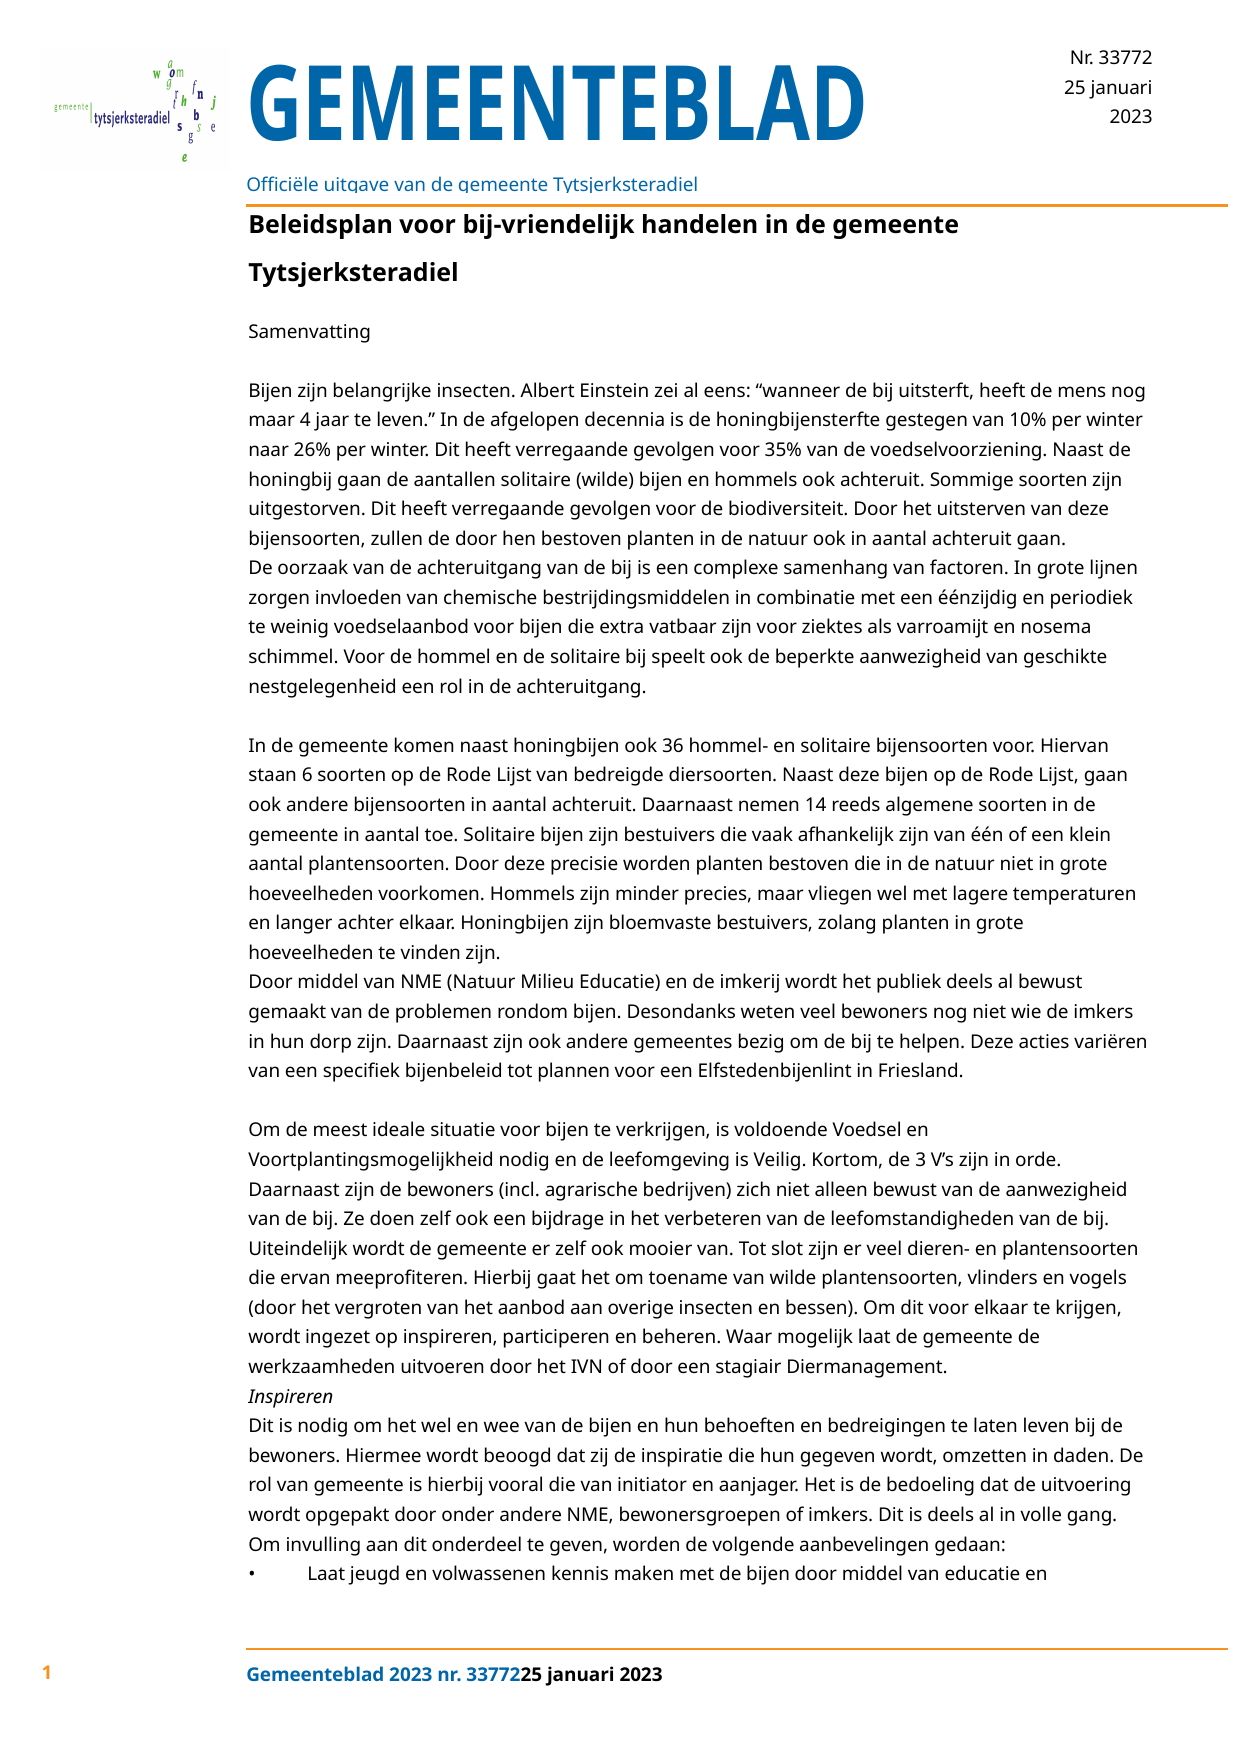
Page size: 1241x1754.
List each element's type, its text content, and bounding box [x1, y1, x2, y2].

text In de gemeente komen naast honingbijen ook 36 hommel- en solitaire bijensoorten voor. Hiervan staan 6 soorten op de Rode Lijst van bedreigde diersoorten. Naast deze bijen op de Rode Lijst, gaan ook andere bijensoorten in aantal achteruit. Daarnaast nemen 14 reeds algemene soorten in de gemeente in aantal toe. Solitaire bijen zijn bestuivers die vaak afhankelijk zijn van één of een klein aantal plantensoorten. Door deze precisie worden planten bestoven die in de natuur niet in grote hoeveelheden voorkomen. Hommels zijn minder precies, maar vliegen wel met lagere temperaturen en langer achter elkaar. Honingbijen zijn bloemvaste bestuivers, zolang planten in grote hoeveelheden te vinden zijn. [248, 732, 1152, 965]
text Door middel van NME (Natuur Milieu Educatie) en de imkerij wordt het publiek deels al bewust gemaakt van de problemen rondom bijen. Desondanks weten veel bewoners nog niet wie de imkers in hun dorp zijn. Daarnaast zijn ook andere gemeentes bezig om de bij te helpen. Deze acties variëren van een specifiek bijenbeleid tot plannen voor een Elfstedenbijenlint in Friesland. [248, 969, 1152, 1083]
text Samenvatting [248, 318, 1152, 344]
text Beleidsplan voor bij-vriendelijk handelen in de gemeente Tytsjerksteradiel [248, 207, 1152, 288]
picture [41, 47, 231, 172]
list Laat jeugd en volwassenen kennis maken met de bijen door middel van educatie en [248, 1560, 1152, 1586]
text Dit is nodig om het wel en wee van de bijen en hun behoeften en bedreigingen te laten leven bij de bewoners. Hiermee wordt beoogd dat zij de inspiratie die hun gegeven wordt, omzetten in daden. De rol van gemeente is hierbij vooral die van initiator en aanjager. Het is de bedoeling dat de uitvoering wordt opgepakt door onder andere NME, bewonersgroepen of imkers. Dit is deels al in volle gang. Om invulling aan dit onderdeel te geven, worden de volgende aanbevelingen gedaan: [248, 1412, 1152, 1557]
text Inspireren [248, 1383, 1152, 1409]
text Om de meest ideale situatie voor bijen te verkrijgen, is voldoende Voedsel en Voortplantingsmogelijkheid nodig en de leefomgeving is Veilig. Kortom, de 3 V’s zijn in orde. Daarnaast zijn de bewoners (incl. agrarische bedrijven) zich niet alleen bewust van de aanwezigheid van de bij. Ze doen zelf ook een bijdrage in het verbeteren van de leefomstandigheden van de bij. Uiteindelijk wordt de gemeente er zelf ook mooier van. Tot slot zijn er veel dieren- en plantensoorten die ervan meeprofiteren. Hierbij gaat het om toename van wilde plantensoorten, vlinders en vogels (door het vergroten van het aanbod aan overige insecten en bessen). Om dit voor elkaar te krijgen, wordt ingezet op inspireren, participeren en beheren. Waar mogelijk laat de gemeente de werkzaamheden uitvoeren door het IVN of door een stagiair Diermanagement. [248, 1117, 1152, 1379]
text De oorzaak van de achteruitgang van de bij is een complexe samenhang van factoren. In grote lijnen zorgen invloeden van chemische bestrijdingsmiddelen in combinatie met een éénzijdig en periodiek te weinig voedselaanbod voor bijen die extra vatbaar zijn voor ziektes als varroamijt en nosema schimmel. Voor de hommel en de solitaire bij speelt ook de beperkte aanwezigheid van geschikte nestgelegenheid een rol in de achteruitgang. [248, 554, 1152, 699]
text Bijen zijn belangrijke insecten. Albert Einstein zei al eens: “wanneer de bij uitsterft, heeft de mens nog maar 4 jaar te leven.” In de afgelopen decennia is de honingbijensterfte gestegen van 10% per winter naar 26% per winter. Dit heeft verregaande gevolgen voor 35% van de voedselvoorziening. Naast de honingbij gaan de aantallen solitaire (wilde) bijen en hommels ook achteruit. Sommige soorten zijn uitgestorven. Dit heeft verregaande gevolgen voor de biodiversiteit. Door het uitsterven van deze bijensoorten, zullen de door hen bestoven planten in de natuur ook in aantal achteruit gaan. [248, 377, 1152, 551]
